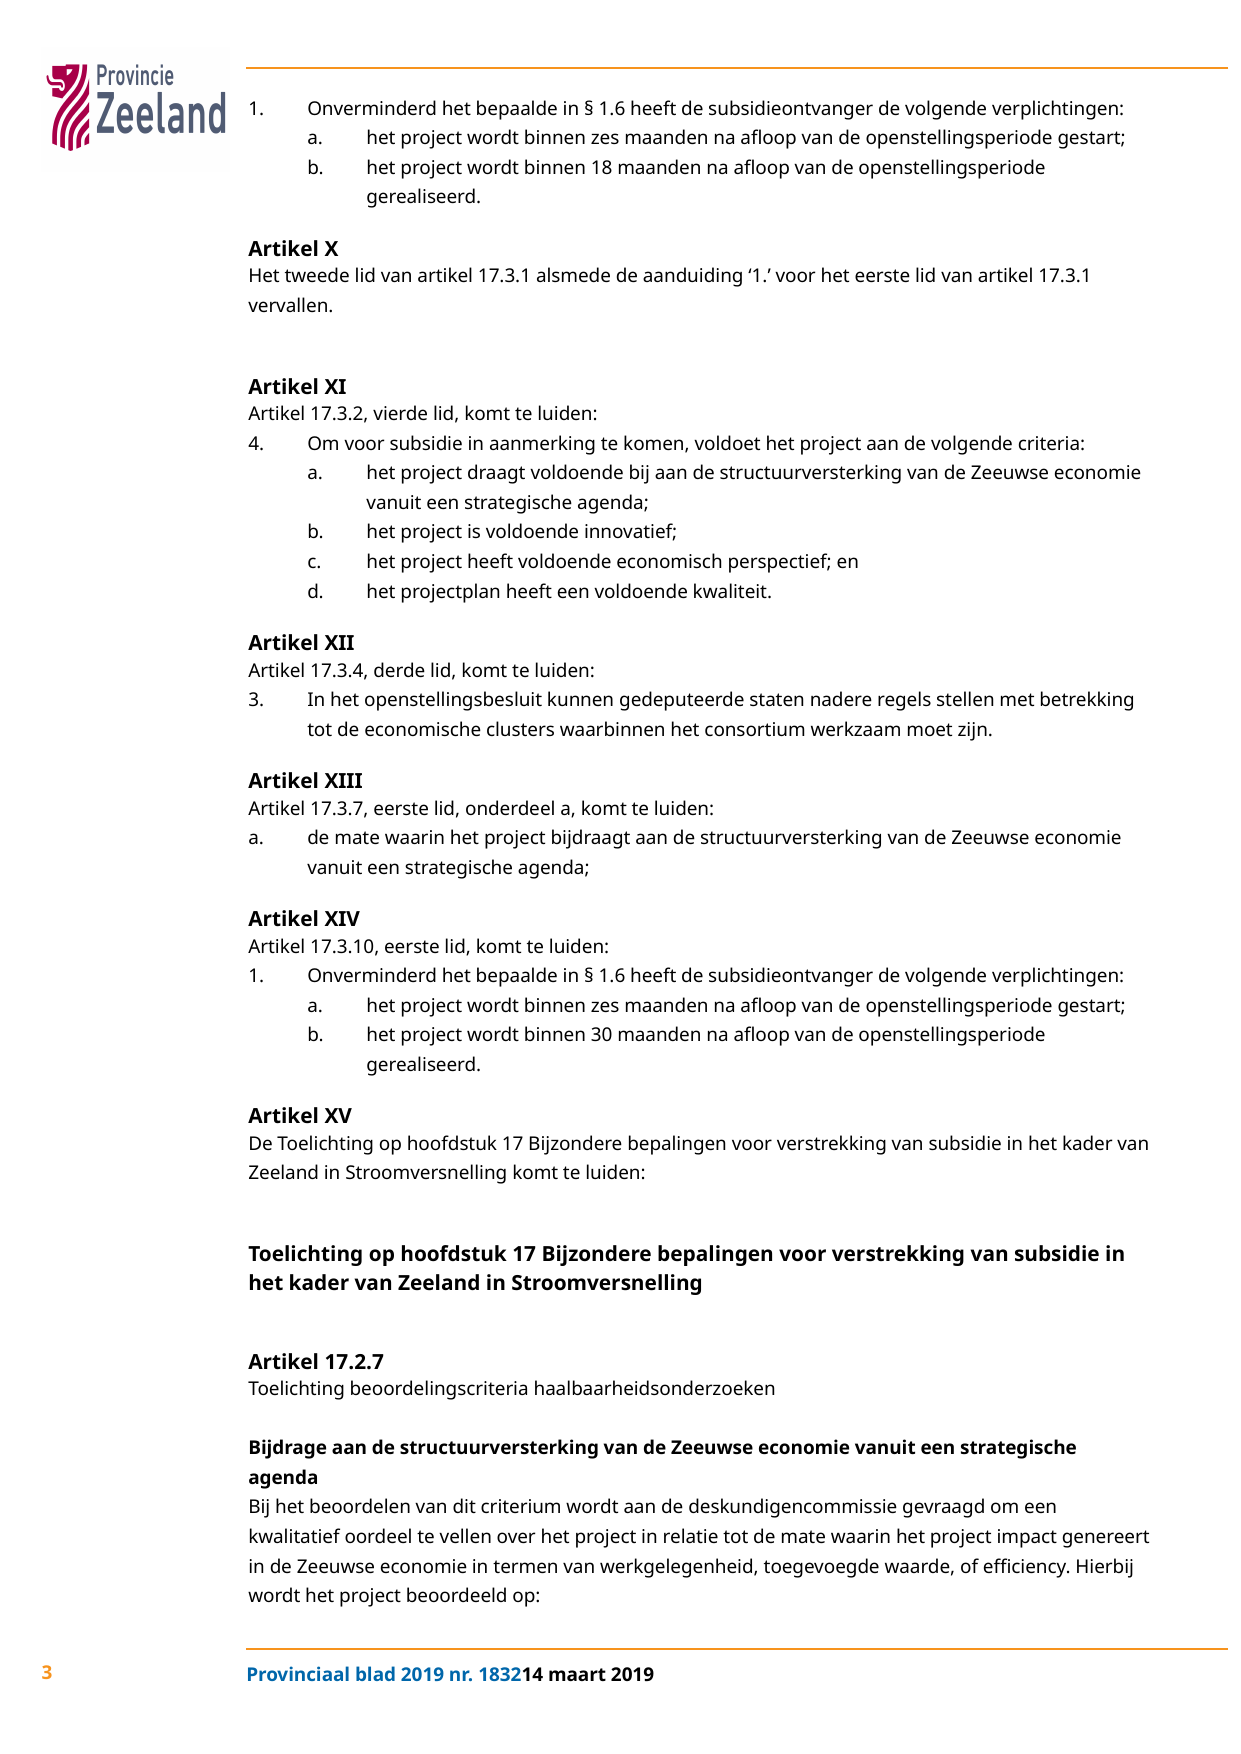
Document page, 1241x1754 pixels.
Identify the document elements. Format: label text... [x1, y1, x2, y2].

picture [41, 47, 231, 172]
text De Toelichting op hoofdstuk 17 Bijzondere bepalingen voor verstrekking van subsidie in het kader van Zeeland in Stroomversnelling komt te luiden: [248, 1130, 1152, 1185]
list In het openstellingsbesluit kunnen gedeputeerde staten nadere regels stellen met betrekking tot de economische clusters waarbinnen het consortium werkzaam moet zijn. [248, 686, 1152, 742]
text Toelichting op hoofdstuk 17 Bijzondere bepalingen voor verstrekking van subsidie in het kader van Zeeland in Stroomversnelling [248, 1239, 1152, 1296]
list het projectplan heeft een voldoende kwaliteit. [307, 578, 1152, 604]
list Onverminderd het bepaalde in § 1.6 heeft de subsidieontvanger de volgende verplichtingen: [248, 95, 1152, 121]
text Bij het beoordelen van dit criterium wordt aan de deskundigencommissie gevraagd om een kwalitatief oordeel te vellen over het project in relatie tot de mate waarin het project impact genereert in de Zeeuwse economie in termen van werkgelegenheid, toegevoegde waarde, of efficiency. Hierbij wordt het project beoordeeld op: [248, 1494, 1152, 1608]
list het project draagt voldoende bij aan de structuurversterking van de Zeeuwse economie vanuit een strategische agenda; [307, 459, 1152, 515]
list het project wordt binnen zes maanden na afloop van de openstellingsperiode gestart; [307, 124, 1152, 150]
text Artikel XIV [248, 904, 1152, 933]
list Om voor subsidie in aanmerking te komen, voldoet het project aan de volgende criteria: [248, 430, 1152, 456]
list het project wordt binnen zes maanden na afloop van de openstellingsperiode gestart; [307, 992, 1152, 1018]
list het project wordt binnen 30 maanden na afloop van de openstellingsperiode gerealiseerd. [307, 1022, 1152, 1077]
text Artikel XI [248, 372, 1152, 400]
list de mate waarin het project bijdraagt aan de structuurversterking van de Zeeuwse economie vanuit een strategische agenda; [248, 824, 1152, 880]
text Artikel 17.2.7 [248, 1347, 1152, 1375]
list het project wordt binnen 18 maanden na afloop van de openstellingsperiode gerealiseerd. [307, 154, 1152, 209]
text Bijdrage aan de structuurversterking van de Zeeuwse economie vanuit een strategische agenda [248, 1434, 1152, 1490]
text Artikel 17.3.2, vierde lid, komt te luiden: [248, 400, 1152, 426]
list het project is voldoende innovatief; [307, 519, 1152, 544]
text Artikel 17.3.4, derde lid, komt te luiden: [248, 657, 1152, 682]
text Toelichting beoordelingscriteria haalbaarheidsonderzoeken [248, 1375, 1152, 1401]
list Onverminderd het bepaalde in § 1.6 heeft de subsidieontvanger de volgende verplichtingen: [248, 962, 1152, 988]
text Artikel XIII [248, 766, 1152, 795]
text Artikel 17.3.10, eerste lid, komt te luiden: [248, 933, 1152, 958]
text Artikel X [248, 234, 1152, 262]
text Artikel XV [248, 1102, 1152, 1130]
text Artikel 17.3.7, eerste lid, onderdeel a, komt te luiden: [248, 795, 1152, 821]
text Artikel XII [248, 628, 1152, 657]
text Het tweede lid van artikel 17.3.1 alsmede de aanduiding ‘1.’ voor het eerste lid van artikel 17.3.1 vervallen. [248, 262, 1152, 318]
list het project heeft voldoende economisch perspectief; en [307, 548, 1152, 574]
